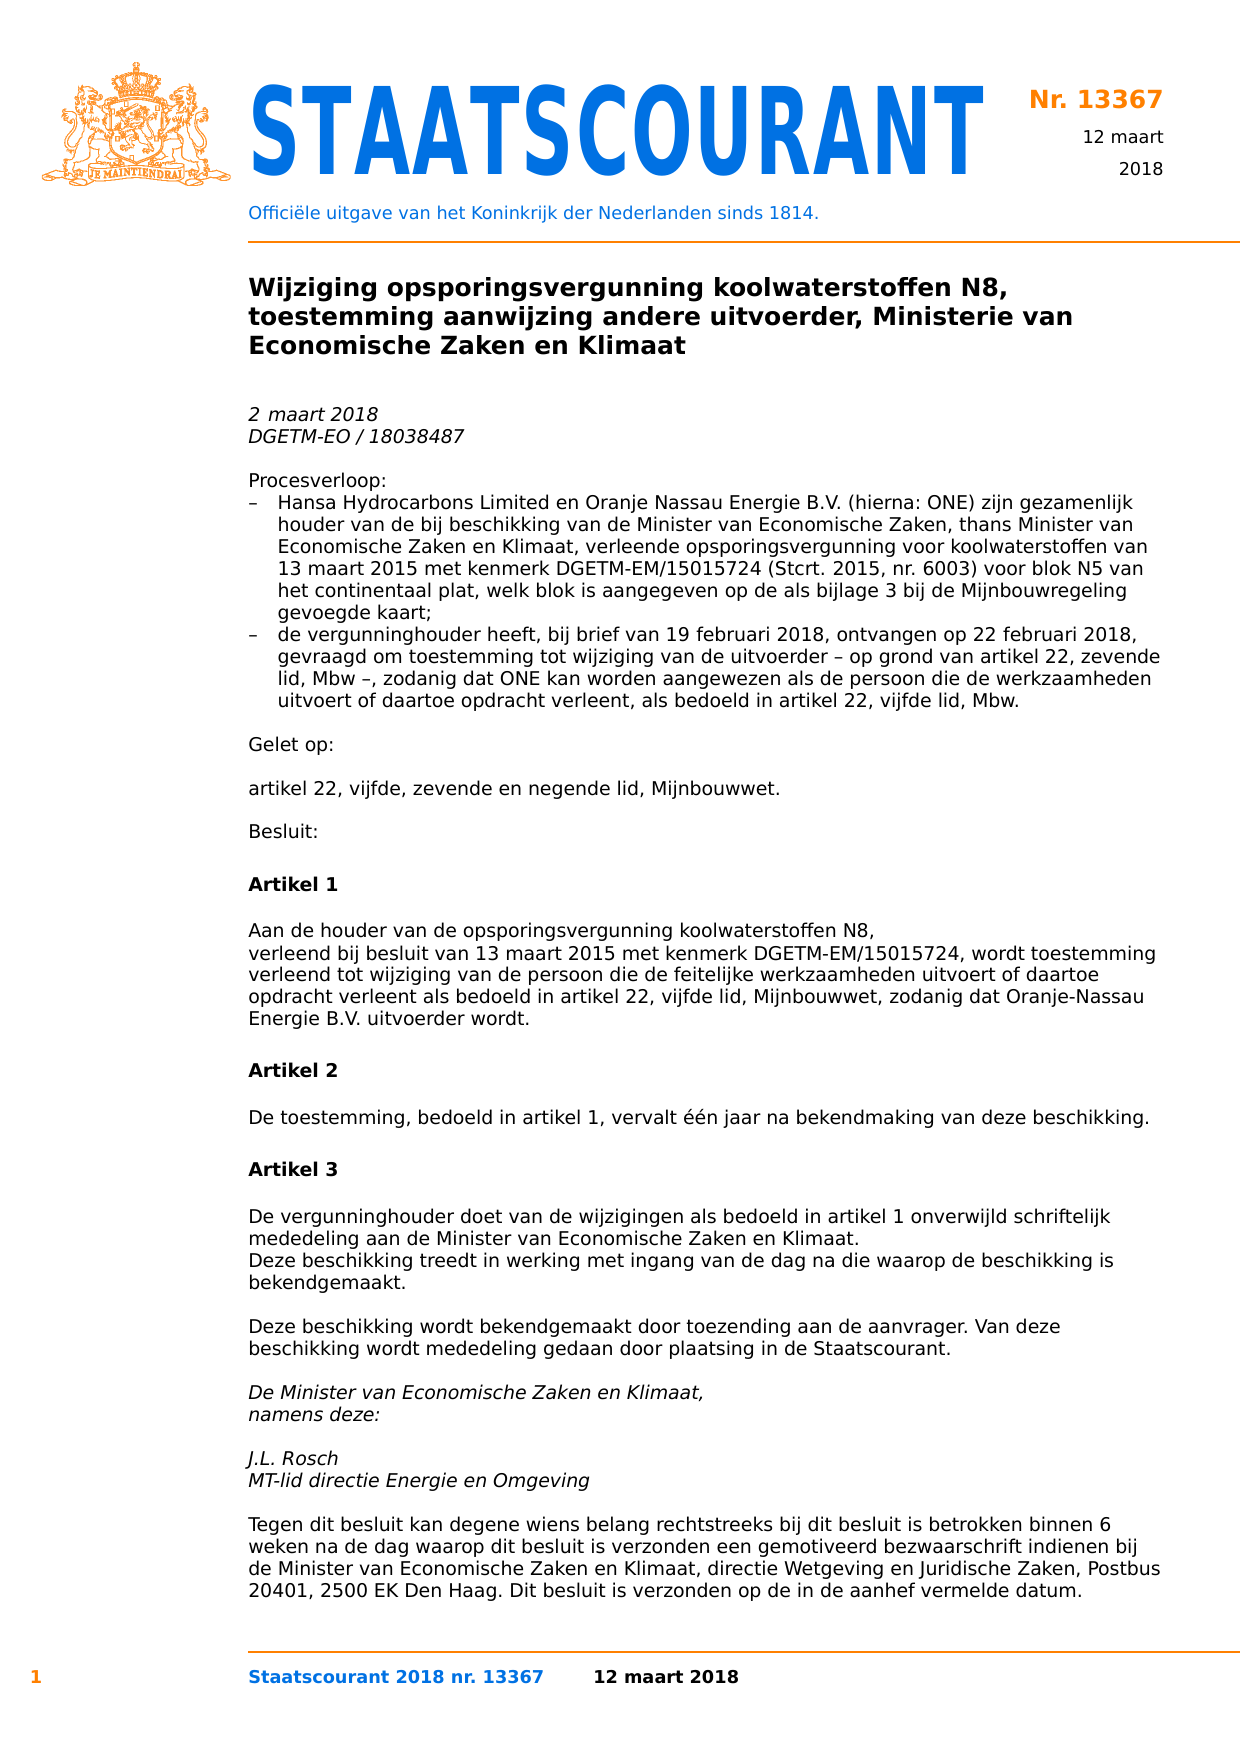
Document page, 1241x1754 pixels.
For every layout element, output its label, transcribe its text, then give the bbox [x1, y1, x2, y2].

text Deze beschikking treedt in werking met ingang van de dag na die waarop de beschikking is bekendgemaakt. [248, 1250, 1163, 1294]
table_header Nr. 13367 [998, 62, 1240, 121]
text verleend bij besluit van 13 maart 2015 met kenmerk DGETM-EM/15015724, wordt toestemming verleend tot wijziging van de persoon die de feitelijke werkzaamheden uitvoert of daartoe opdracht verleent als bedoeld in artikel 22, vijfde lid, Mijnbouwwet, zodanig dat Oranje-Nassau Energie B.V. uitvoerder wordt. [248, 942, 1163, 1030]
subtitle Artikel 2 [248, 1060, 1163, 1082]
text Tegen dit besluit kan degene wiens belang rechtstreeks bij dit besluit is betrokken binnen 6 weken na de dag waarop dit besluit is verzonden een gemotiveerd bezwaarschrift indienen bij de Minister van Economische Zaken en Klimaat, directie Wetgeving en Juridische Zaken, Postbus 20401, 2500 EK Den Haag. Dit besluit is verzonden op de in de aanhef vermelde datum. [248, 1514, 1163, 1602]
subtitle Artikel 3 [248, 1159, 1163, 1181]
text De toestemming, bedoeld in artikel 1, vervalt één jaar na bekendmaking van deze beschikking. [248, 1107, 1163, 1129]
table_header STAATSCOURANT [248, 62, 998, 203]
text – Hansa Hydrocarbons Limited en Oranje Nassau Energie B.V. (hierna: ONE) zijn gezamenlijk houder van de bij beschikking van de Minister van Economische Zaken, thans Minister van Economische Zaken en Klimaat, verleende opsporingsvergunning voor koolwaterstoffen van 13 maart 2015 met kenmerk DGETM-EM/15015724 (Stcrt. 2015, nr. 6003) voor blok N5 van het continentaal plat, welk blok is aangegeven op de als bijlage 3 bij de Mijnbouwregeling gevoegde kaart; [248, 492, 1163, 624]
table_cell Officiële uitgave van het Koninkrijk der Nederlanden sinds 1814. [248, 203, 1240, 241]
text De Minister van Economische Zaken en Klimaat, namens deze: J.L. Rosch MT-lid directie Energie en Omgeving [248, 1382, 1163, 1492]
subtitle Artikel 1 [248, 873, 1163, 895]
text – de vergunninghouder heeft, bij brief van 19 februari 2018, ontvangen op 22 februari 2018, gevraagd om toestemming tot wijziging van de uitvoerder – op grond van artikel 22, zevende lid, Mbw –, zodanig dat ONE kan worden aangewezen als de persoon die de werkzaamheden uitvoert of daartoe opdracht verleent, als bedoeld in artikel 22, vijfde lid, Mbw. [248, 624, 1163, 712]
text Gelet op: [248, 734, 1163, 756]
table_header [25, 62, 248, 241]
table_cell 2018 [998, 153, 1240, 203]
text Procesverloop: [248, 470, 1163, 492]
text 2 maart 2018 [248, 404, 1163, 426]
picture [41, 62, 231, 186]
subtitle Wijziging opsporingsvergunning koolwaterstoffen N8, toestemming aanwijzing andere uitvoerder, Ministerie van Economische Zaken en Klimaat [248, 273, 1163, 361]
text artikel 22, vijfde, zevende en negende lid, Mijnbouwwet. [248, 778, 1163, 799]
text DGETM-EO / 18038487 [248, 426, 1163, 448]
text Aan de houder van de opsporingsvergunning koolwaterstoffen N8, [248, 920, 1163, 942]
text Deze beschikking wordt bekendgemaakt door toezending aan de aanvrager. Van deze beschikking wordt mededeling gedaan door plaatsing in de Staatscourant. [248, 1316, 1163, 1360]
table_cell 12 maart [998, 121, 1240, 153]
text Besluit: [248, 821, 1163, 843]
text De vergunninghouder doet van de wijzigingen als bedoeld in artikel 1 onverwijld schriftelijk mededeling aan de Minister van Economische Zaken en Klimaat. [248, 1206, 1163, 1250]
